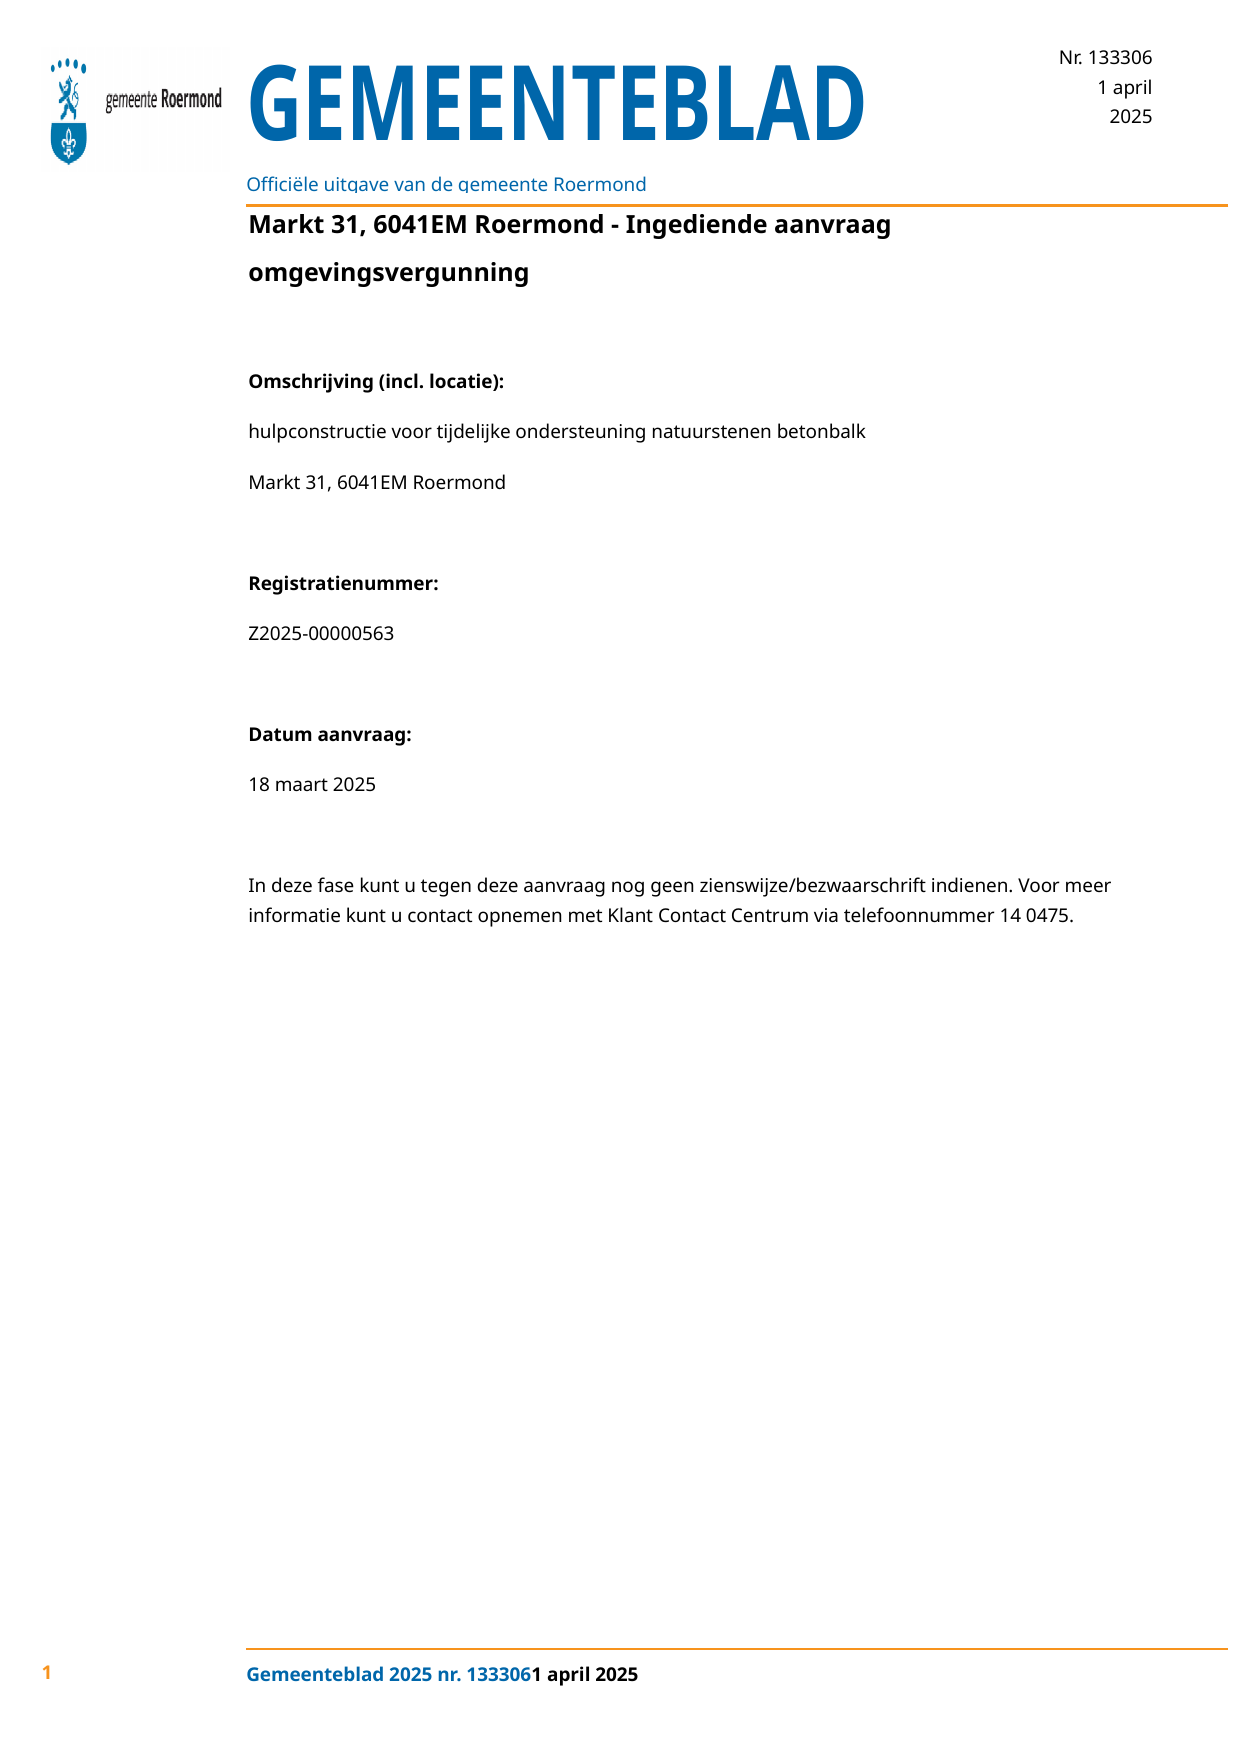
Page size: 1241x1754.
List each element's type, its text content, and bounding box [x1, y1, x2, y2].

text Omschrijving (incl. locatie): [248, 368, 1152, 394]
text Z2025-00000563 [248, 620, 1152, 646]
text 18 maart 2025 [248, 772, 1152, 797]
text Datum aanvraag: [248, 721, 1152, 747]
text Markt 31, 6041EM Roermond [248, 469, 1152, 495]
text Registratienummer: [248, 570, 1152, 596]
text In deze fase kunt u tegen deze aanvraag nog geen zienswijze/bezwaarschrift indienen. Voor meer informatie kunt u contact opnemen met Klant Contact Centrum via telefoonnummer 14 0475. [248, 872, 1152, 928]
picture [41, 47, 231, 172]
text hulpconstructie voor tijdelijke ondersteuning natuurstenen betonbalk [248, 419, 1152, 444]
text Markt 31, 6041EM Roermond - Ingediende aanvraag omgevingsvergunning [248, 207, 1152, 288]
